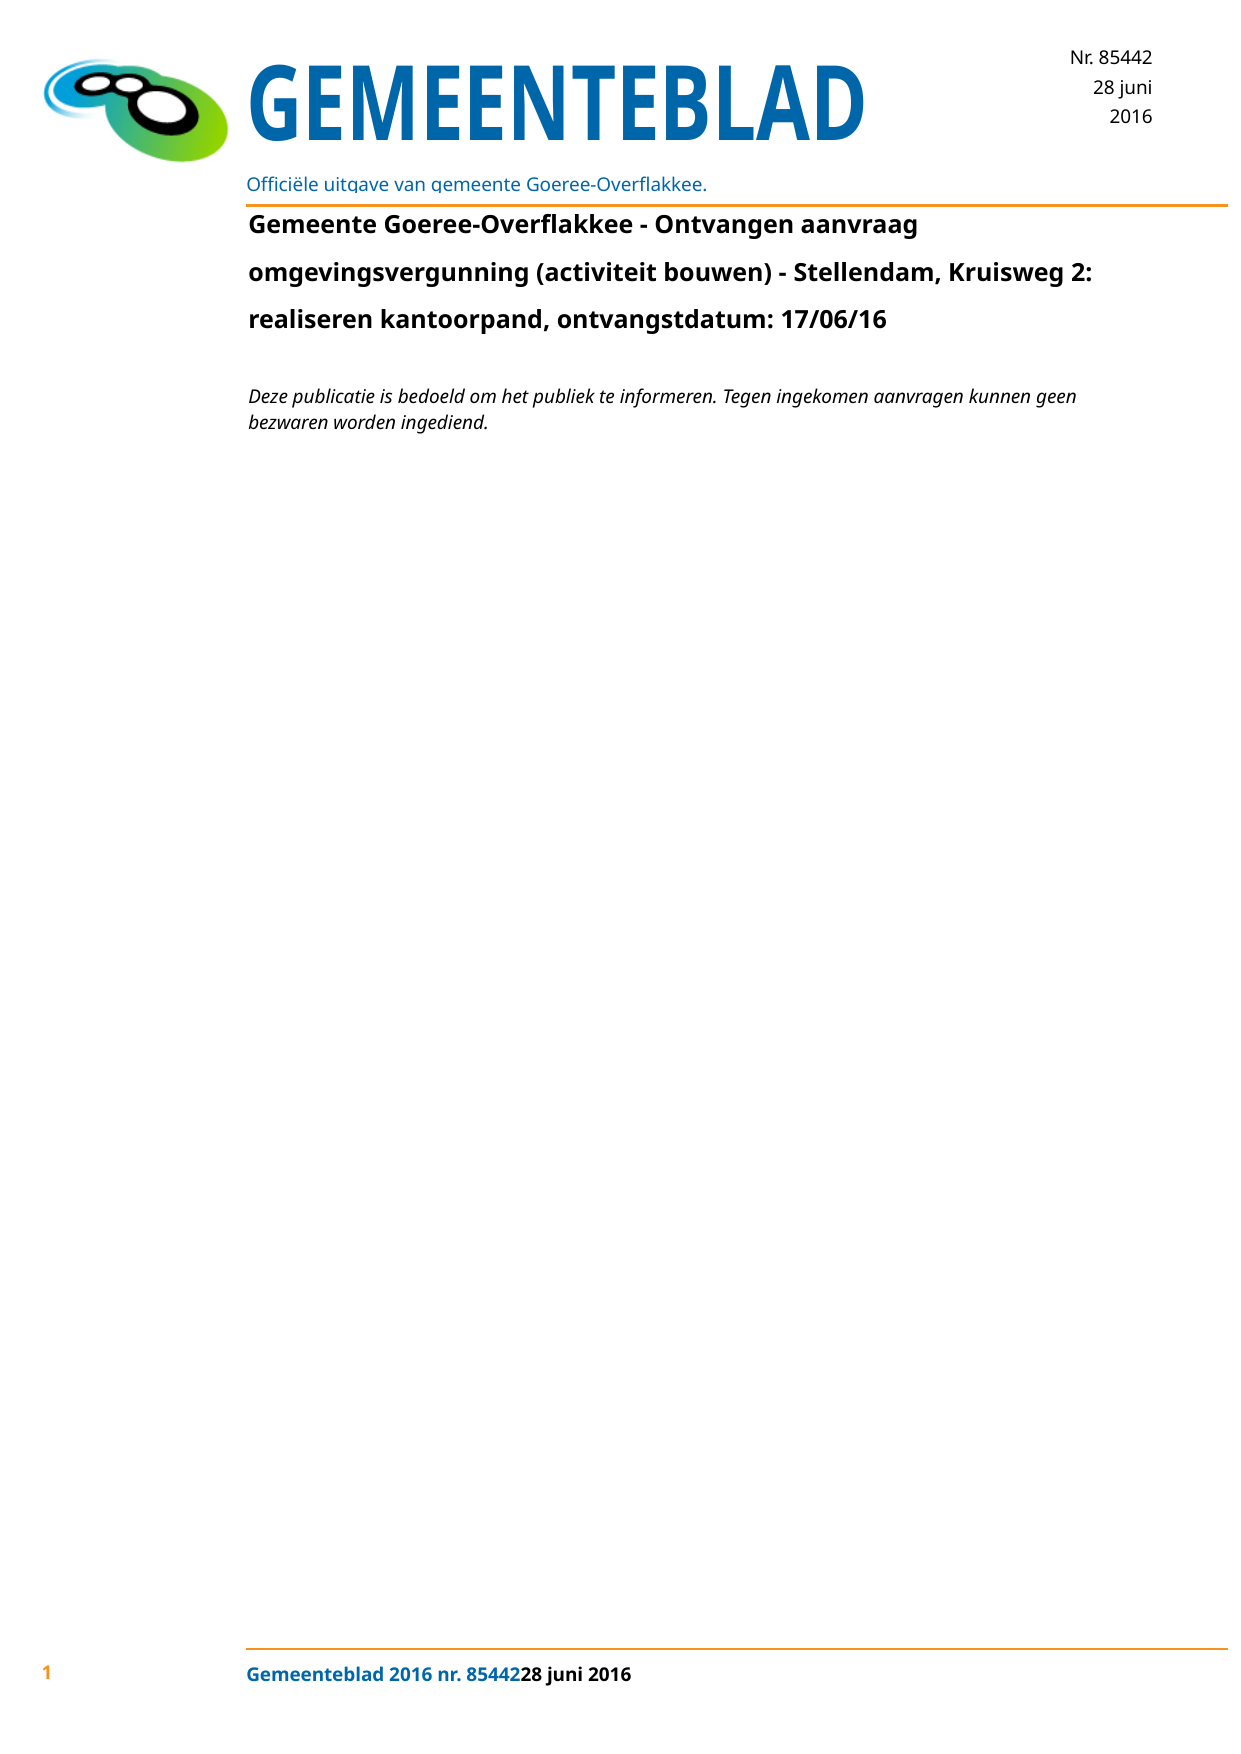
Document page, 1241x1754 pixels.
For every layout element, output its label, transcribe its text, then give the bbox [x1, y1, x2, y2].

text Deze publicatie is bedoeld om het publiek te informeren. Tegen ingekomen aanvragen kunnen geen bezwaren worden ingediend. [248, 384, 1152, 435]
text Gemeente Goeree-Overflakkee - Ontvangen aanvraag omgevingsvergunning (activiteit bouwen) - Stellendam, Kruisweg 2: realiseren kantoorpand, ontvangstdatum: 17/06/16 [248, 207, 1152, 336]
picture [41, 47, 231, 172]
